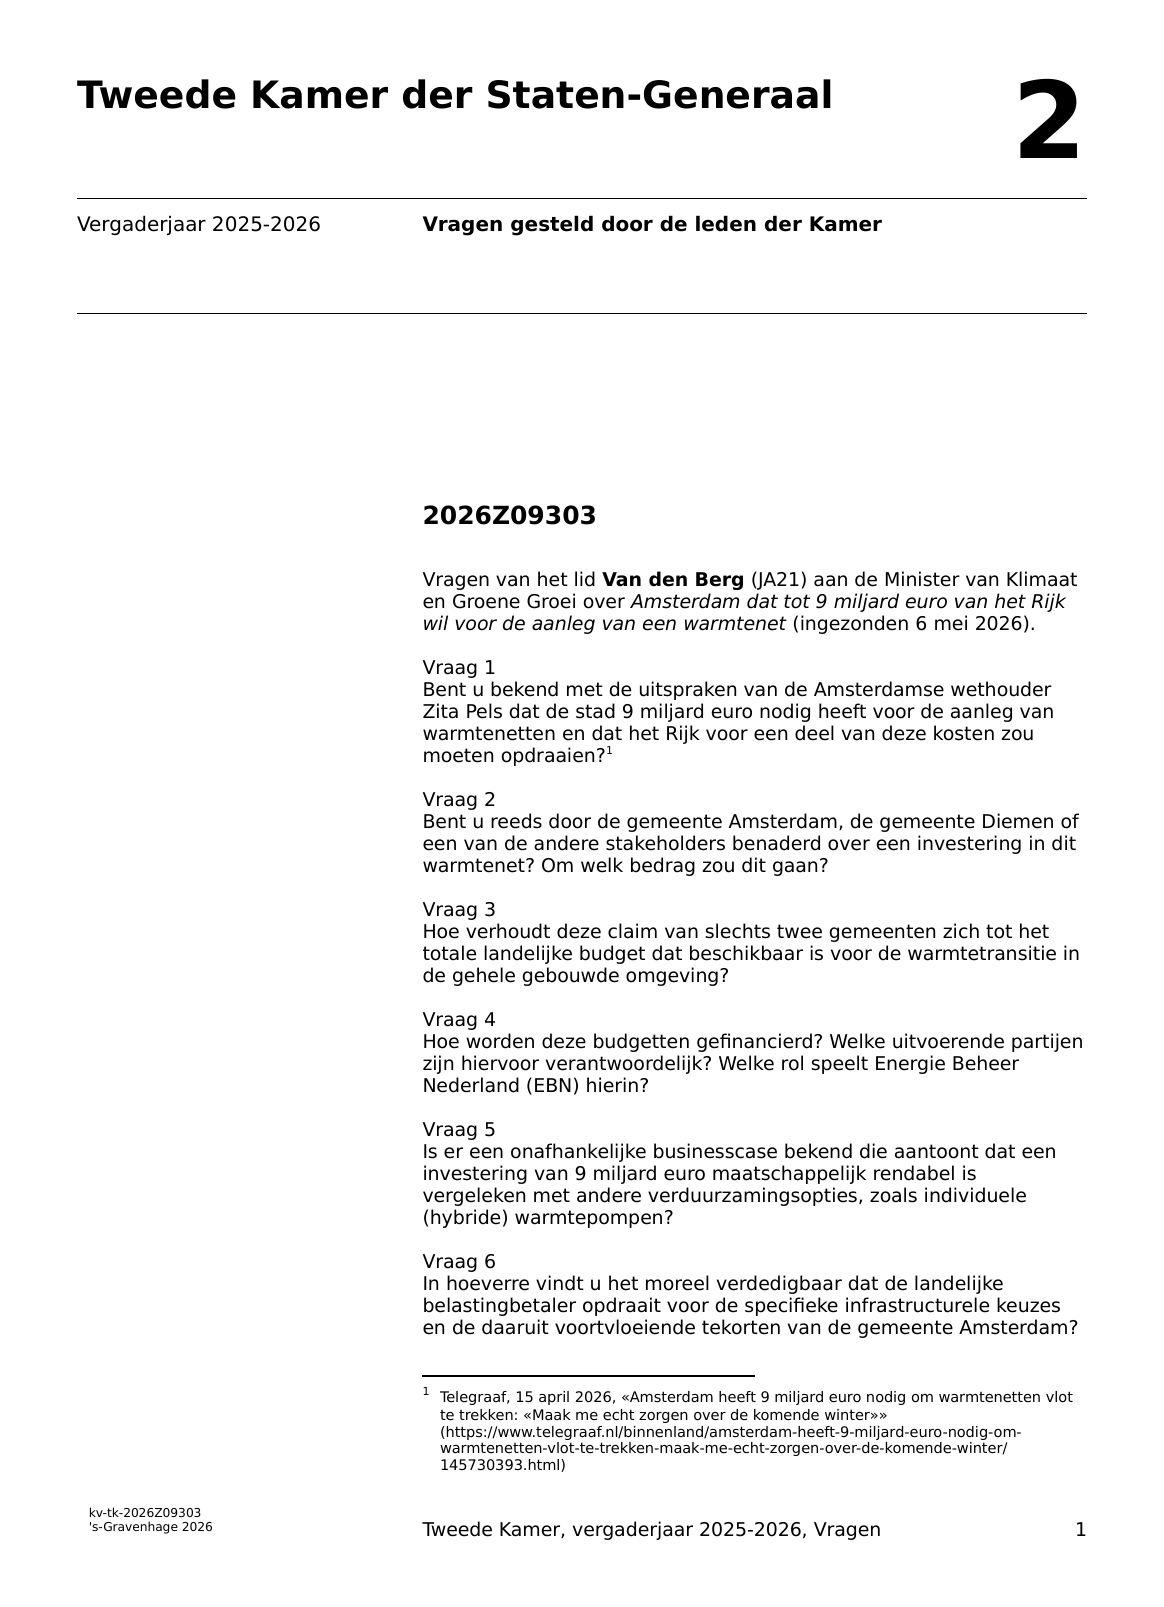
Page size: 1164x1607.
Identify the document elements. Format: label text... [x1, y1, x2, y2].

text Hoe verhoudt deze claim van slechts twee gemeenten zich tot het totale landelijke budget dat beschikbaar is voor de warmtetransitie in de gehele gebouwde omgeving? [422, 921, 1087, 987]
text 's-Gravenhage 2026 [88, 1520, 323, 1534]
text Vraag 5 [422, 1119, 1087, 1141]
text kv-tk-2026Z09303 [88, 1506, 323, 1520]
table_cell Vragen gesteld door de leden der Kamer [422, 199, 1087, 313]
text Vraag 2 [422, 789, 1087, 811]
text Vraag 6 [422, 1251, 1087, 1273]
text In hoeverre vindt u het moreel verdedigbaar dat de landelijke belastingbetaler opdraait voor de specifieke infrastructurele keuzes en de daaruit voortvloeiende tekorten van de gemeente Amsterdam? [422, 1273, 1087, 1339]
text Hoe worden deze budgetten gefinancierd? Welke uitvoerende partijen zijn hiervoor verantwoordelijk? Welke rol speelt Energie Beheer Nederland (EBN) hierin? [422, 1031, 1087, 1097]
table_cell Vergaderjaar 2025-2026 [77, 199, 422, 313]
table_header 2 [886, 59, 1087, 198]
text Vraag 1 [422, 657, 1087, 679]
text Vraag 4 [422, 1009, 1087, 1031]
table_header Tweede Kamer der Staten-Generaal [77, 59, 886, 198]
text Vragen van het lid Van den Berg (JA21) aan de Minister van Klimaat en Groene Groei over Amsterdam dat tot 9 miljard euro van het Rijk wil voor de aanleg van een warmtenet (ingezonden 6 mei 2026). [422, 569, 1087, 635]
text Vraag 3 [422, 899, 1087, 921]
text Telegraaf, 15 april 2026, «Amsterdam heeft 9 miljard euro nodig om warmtenetten vlot te trekken: «Maak me echt zorgen over de komende winter»» (https://www.telegraaf.nl/binnenland/amsterdam-heeft-9-miljard-euro-nodig-om-warmtenetten-vlot-te-trekken-maak-me-echt-zorgen-over-de-komende-winter/145730393.html) [422, 1385, 1087, 1474]
text Bent u bekend met de uitspraken van de Amsterdamse wethouder Zita Pels dat de stad 9 miljard euro nodig heeft voor de aanleg van warmtenetten en dat het Rijk voor een deel van deze kosten zou moeten opdraaien? [422, 679, 1087, 767]
text 2026Z09303 [422, 501, 1087, 531]
text Bent u reeds door de gemeente Amsterdam, de gemeente Diemen of een van de andere stakeholders benaderd over een investering in dit warmtenet? Om welk bedrag zou dit gaan? [422, 811, 1087, 877]
text Is er een onafhankelijke businesscase bekend die aantoont dat een investering van 9 miljard euro maatschappelijk rendabel is vergeleken met andere verduurzamingsopties, zoals individuele (hybride) warmtepompen? [422, 1141, 1087, 1229]
